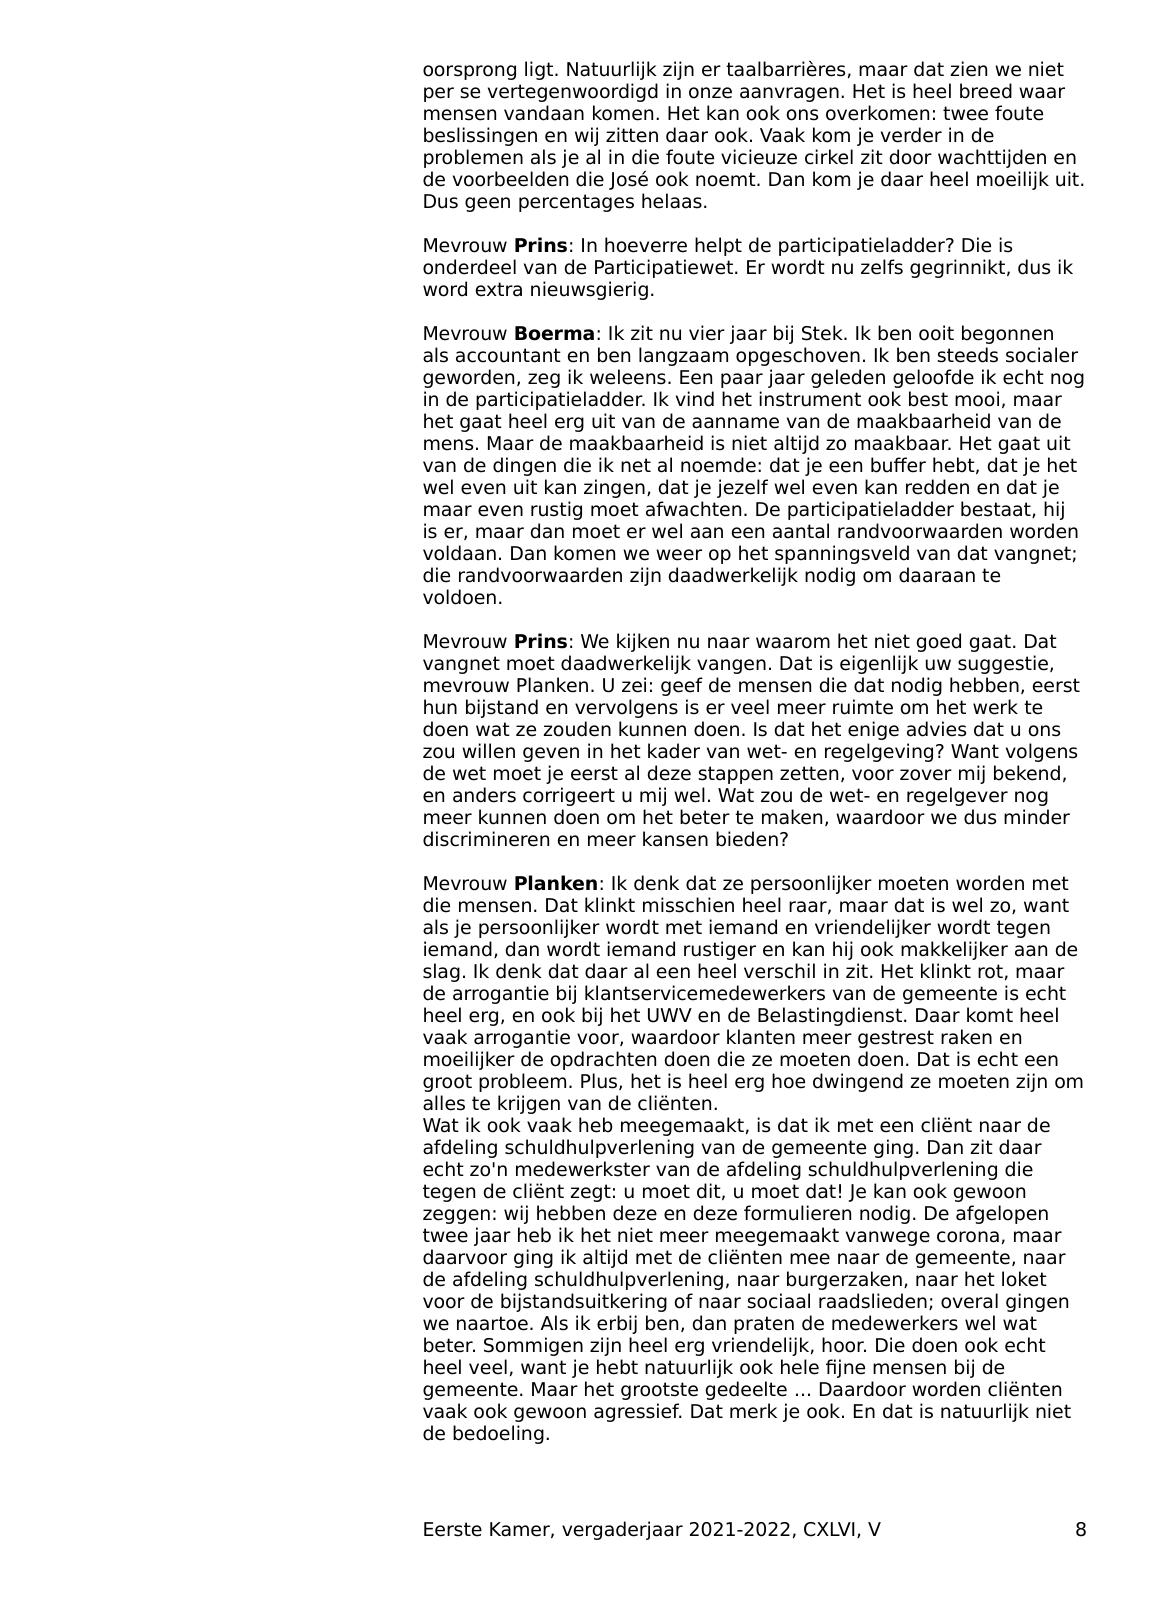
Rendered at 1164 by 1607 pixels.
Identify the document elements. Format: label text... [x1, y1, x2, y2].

text Mevrouw Prins: We kijken nu naar waarom het niet goed gaat. Dat vangnet moet daadwerkelijk vangen. Dat is eigenlijk uw suggestie, mevrouw Planken. U zei: geef de mensen die dat nodig hebben, eerst hun bijstand en vervolgens is er veel meer ruimte om het werk te doen wat ze zouden kunnen doen. Is dat het enige advies dat u ons zou willen geven in het kader van wet- en regelgeving? Want volgens de wet moet je eerst al deze stappen zetten, voor zover mij bekend, en anders corrigeert u mij wel. Wat zou de wet- en regelgever nog meer kunnen doen om het beter te maken, waardoor we dus minder discrimineren en meer kansen bieden? [422, 631, 1087, 851]
text oorsprong ligt. Natuurlijk zijn er taalbarrières, maar dat zien we niet per se vertegenwoordigd in onze aanvragen. Het is heel breed waar mensen vandaan komen. Het kan ook ons overkomen: twee foute beslissingen en wij zitten daar ook. Vaak kom je verder in de problemen als je al in die foute vicieuze cirkel zit door wachttijden en de voorbeelden die José ook noemt. Dan kom je daar heel moeilijk uit. Dus geen percentages helaas. [422, 59, 1087, 213]
text Mevrouw Planken: Ik denk dat ze persoonlijker moeten worden met die mensen. Dat klinkt misschien heel raar, maar dat is wel zo, want als je persoonlijker wordt met iemand en vriendelijker wordt tegen iemand, dan wordt iemand rustiger en kan hij ook makkelijker aan de slag. Ik denk dat daar al een heel verschil in zit. Het klinkt rot, maar de arrogantie bij klantservicemedewerkers van de gemeente is echt heel erg, en ook bij het UWV en de Belastingdienst. Daar komt heel vaak arrogantie voor, waardoor klanten meer gestrest raken en moeilijker de opdrachten doen die ze moeten doen. Dat is echt een groot probleem. Plus, het is heel erg hoe dwingend ze moeten zijn om alles te krijgen van de cliënten. [422, 873, 1087, 1115]
text Mevrouw Boerma: Ik zit nu vier jaar bij Stek. Ik ben ooit begonnen als accountant en ben langzaam opgeschoven. Ik ben steeds socialer geworden, zeg ik weleens. Een paar jaar geleden geloofde ik echt nog in de participatieladder. Ik vind het instrument ook best mooi, maar het gaat heel erg uit van de aanname van de maakbaarheid van de mens. Maar de maakbaarheid is niet altijd zo maakbaar. Het gaat uit van de dingen die ik net al noemde: dat je een buffer hebt, dat je het wel even uit kan zingen, dat je jezelf wel even kan redden en dat je maar even rustig moet afwachten. De participatieladder bestaat, hij is er, maar dan moet er wel aan een aantal randvoorwaarden worden voldaan. Dan komen we weer op het spanningsveld van dat vangnet; die randvoorwaarden zijn daadwerkelijk nodig om daaraan te voldoen. [422, 323, 1087, 609]
text Mevrouw Prins: In hoeverre helpt de participatieladder? Die is onderdeel van de Participatiewet. Er wordt nu zelfs gegrinnikt, dus ik word extra nieuwsgierig. [422, 235, 1087, 301]
text Wat ik ook vaak heb meegemaakt, is dat ik met een cliënt naar de afdeling schuldhulpverlening van de gemeente ging. Dan zit daar echt zo'n medewerkster van de afdeling schuldhulpverlening die tegen de cliënt zegt: u moet dit, u moet dat! Je kan ook gewoon zeggen: wij hebben deze en deze formulieren nodig. De afgelopen twee jaar heb ik het niet meer meegemaakt vanwege corona, maar daarvoor ging ik altijd met de cliënten mee naar de gemeente, naar de afdeling schuldhulpverlening, naar burgerzaken, naar het loket voor de bijstandsuitkering of naar sociaal raadslieden; overal gingen we naartoe. Als ik erbij ben, dan praten de medewerkers wel wat beter. Sommigen zijn heel erg vriendelijk, hoor. Die doen ook echt heel veel, want je hebt natuurlijk ook hele fijne mensen bij de gemeente. Maar het grootste gedeelte ... Daardoor worden cliënten vaak ook gewoon agressief. Dat merk je ook. En dat is natuurlijk niet de bedoeling. [422, 1115, 1087, 1444]
